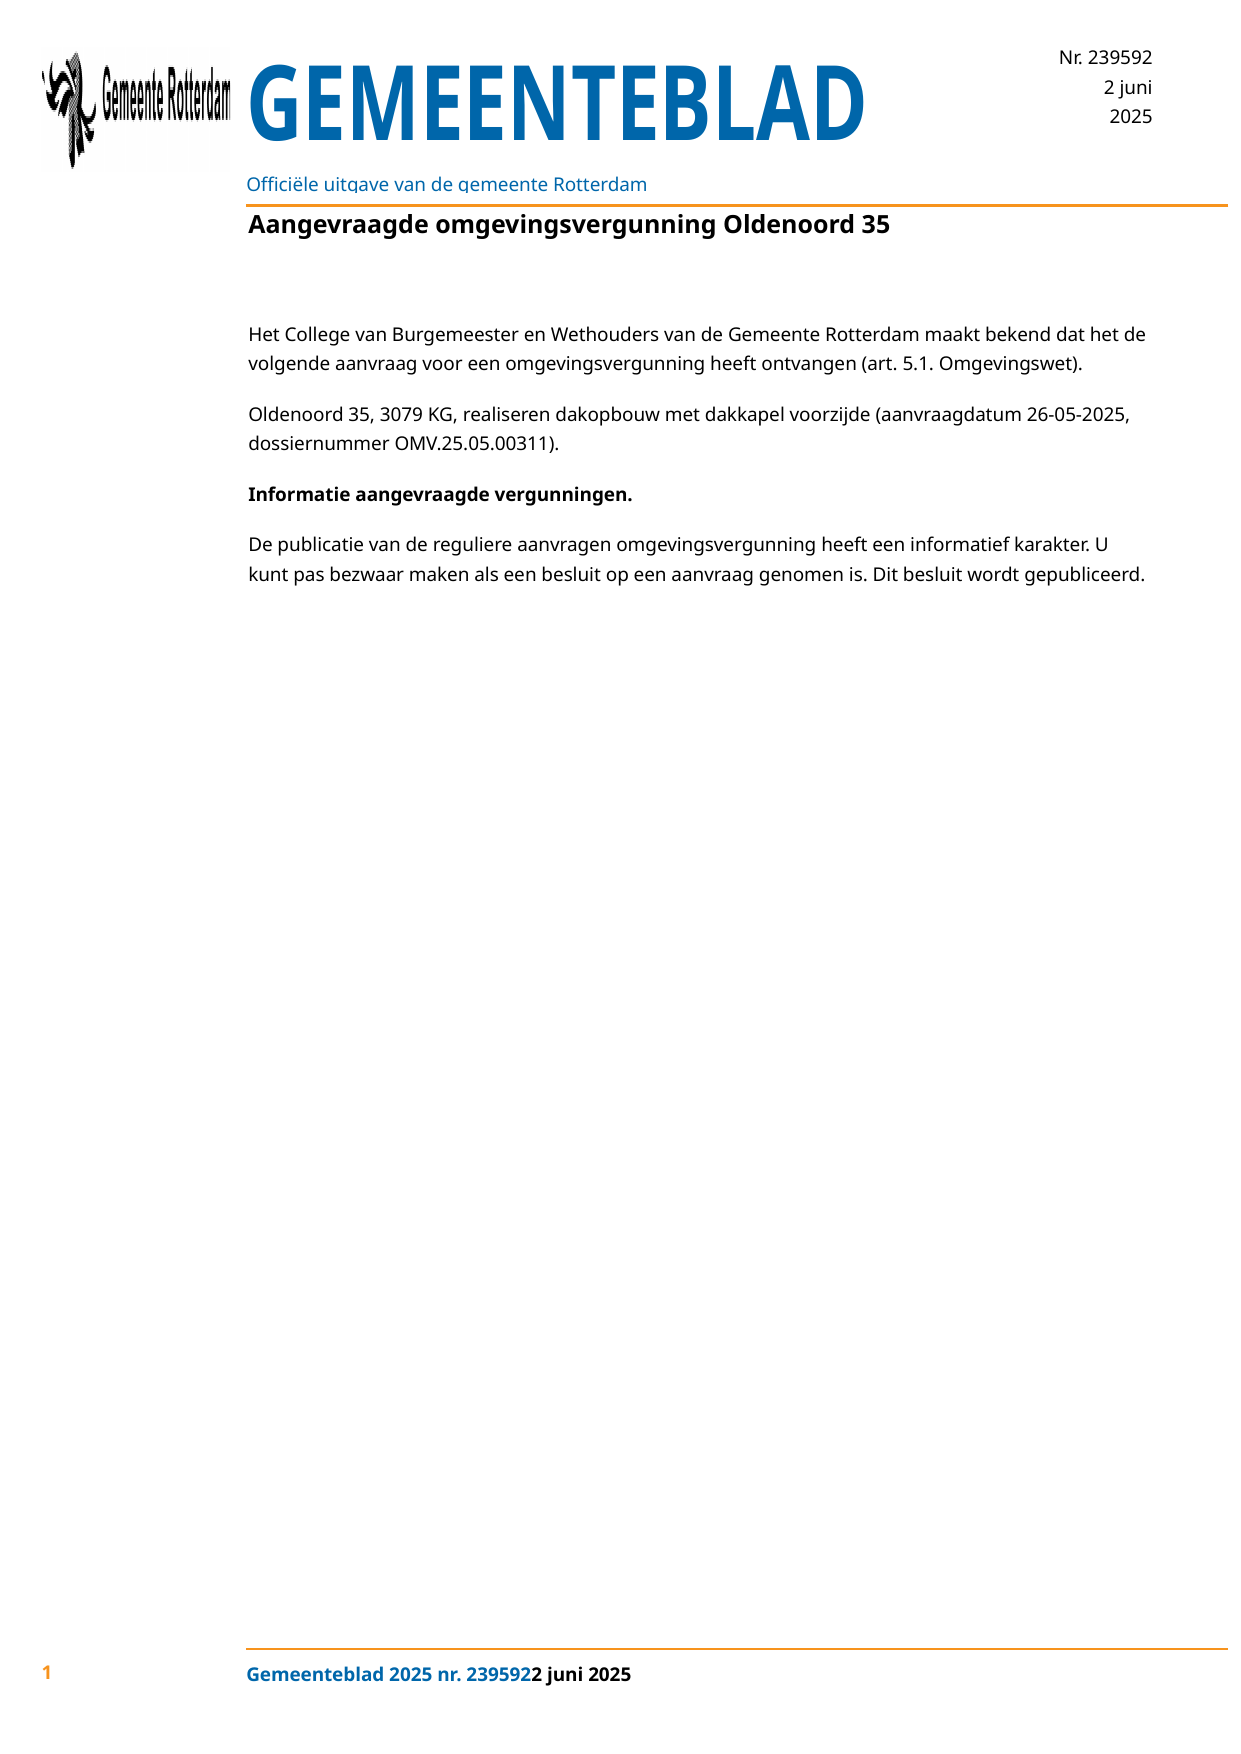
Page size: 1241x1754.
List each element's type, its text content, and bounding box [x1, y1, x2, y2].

text Oldenoord 35, 3079 KG, realiseren dakopbouw met dakkapel voorzijde (aanvraagdatum 26-05-2025, dossiernummer OMV.25.05.00311). [248, 401, 1152, 456]
text Informatie aangevraagde vergunningen. [248, 481, 1152, 506]
text Aangevraagde omgevingsvergunning Oldenoord 35 [248, 207, 1152, 241]
picture [41, 47, 231, 172]
text Het College van Burgemeester en Wethouders van de Gemeente Rotterdam maakt bekend dat het de volgende aanvraag voor een omgevingsvergunning heeft ontvangen (art. 5.1. Omgevingswet). [248, 321, 1152, 376]
text De publicatie van de reguliere aanvragen omgevingsvergunning heeft een informatief karakter. U kunt pas bezwaar maken als een besluit op een aanvraag genomen is. Dit besluit wordt gepubliceerd. [248, 531, 1152, 586]
